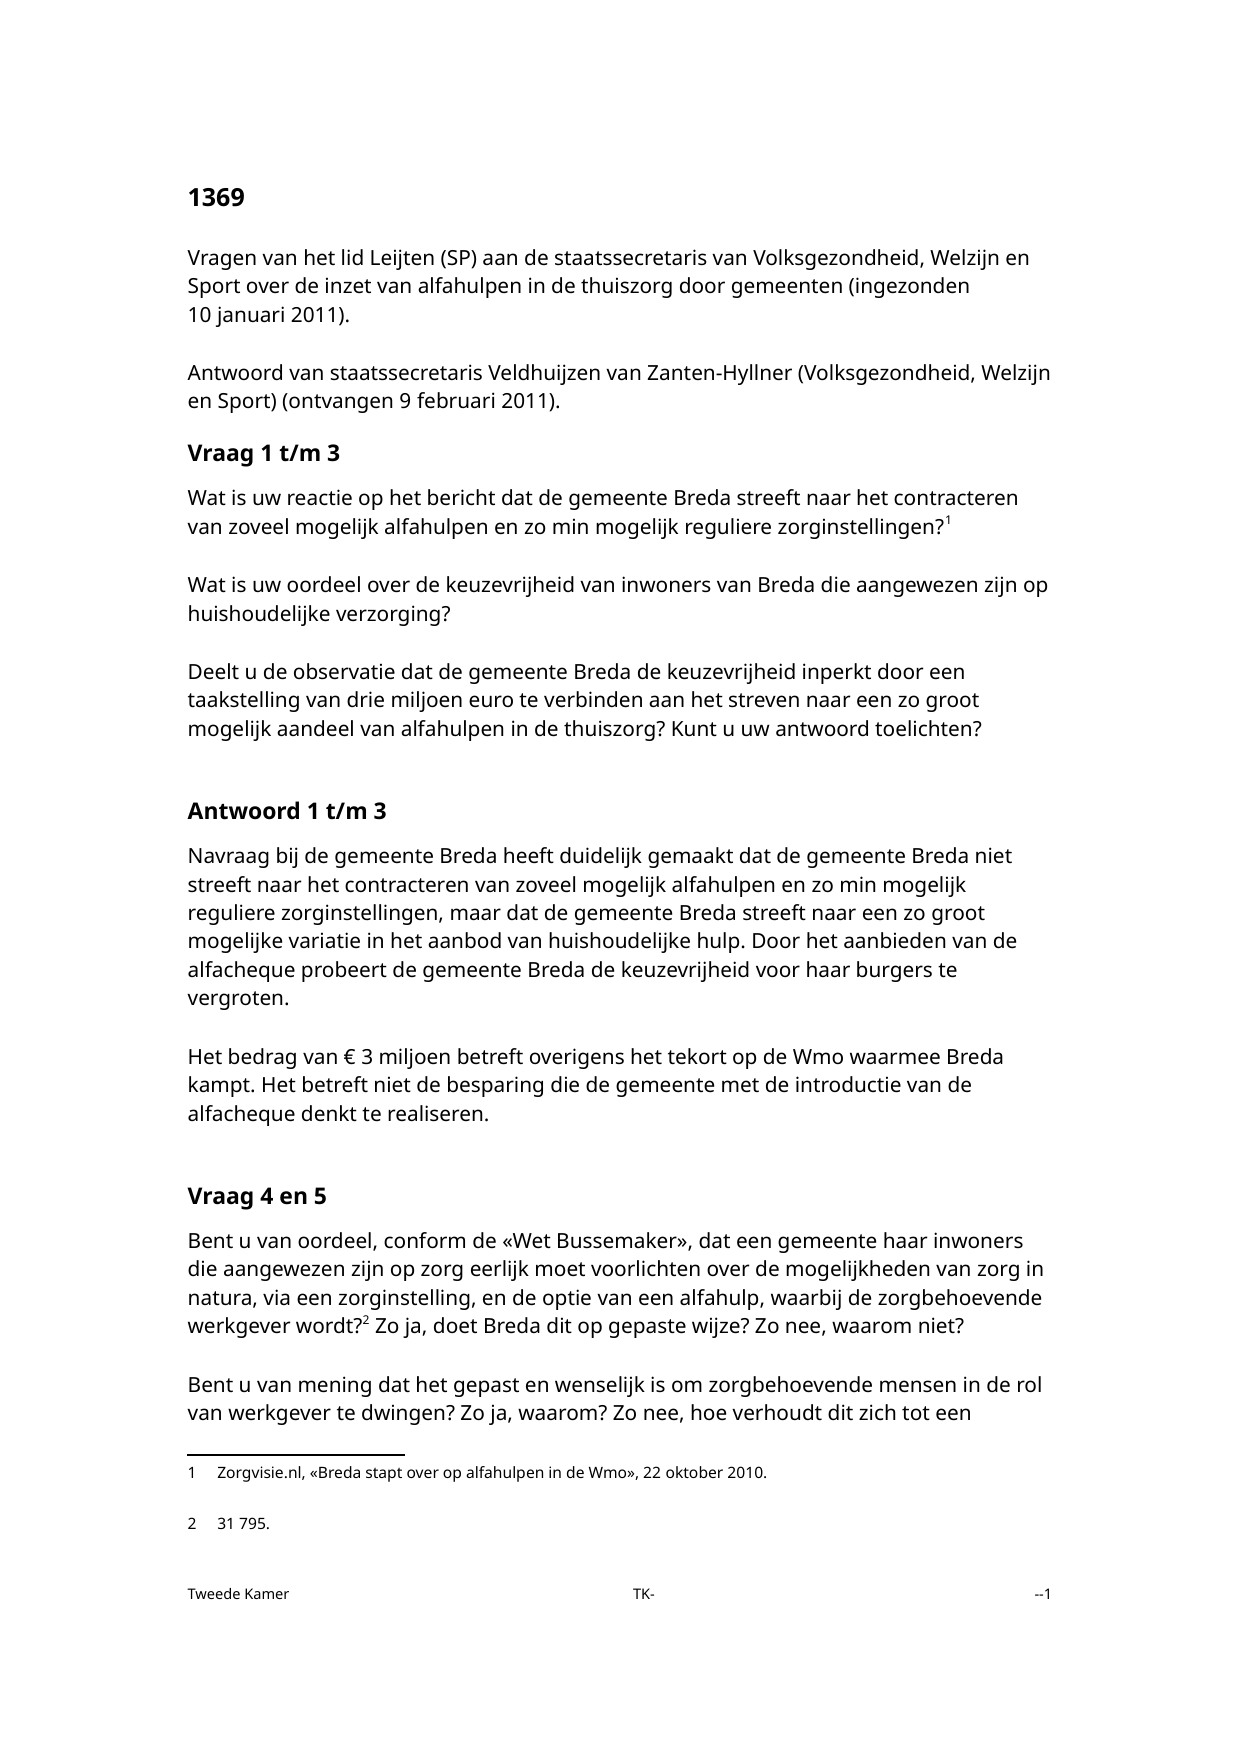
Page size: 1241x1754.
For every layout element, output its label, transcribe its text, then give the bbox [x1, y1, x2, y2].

subtitle Vraag 1 t/m 3 [187, 437, 1053, 468]
text Bent u van mening dat het gepast en wenselijk is om zorgbehoevende mensen in de rol van werkgever te dwingen? Zo ja, waarom? Zo nee, hoe verhoudt dit zich tot een [187, 1370, 1053, 1427]
text Wat is uw reactie op het bericht dat de gemeente Breda streeft naar het contracteren van zoveel mogelijk alfahulpen en zo min mogelijk reguliere zorginstellingen? [187, 483, 1053, 540]
text 1369 [187, 179, 1053, 213]
subtitle Antwoord 1 t/m 3 [187, 795, 1053, 826]
text Bent u van oordeel, conform de «Wet Bussemaker», dat een gemeente haar inwoners die aangewezen zijn op zorg eerlijk moet voorlichten over de mogelijkheden van zorg in natura, via een zorginstelling, en de optie van een alfahulp, waarbij de zorgbehoevende werkgever wordt? Zo ja, doet Breda dit op gepaste wijze? Zo nee, waarom niet? [187, 1226, 1053, 1340]
subtitle Vraag 4 en 5 [187, 1180, 1053, 1211]
text Het bedrag van € 3 miljoen betreft overigens het tekort op de Wmo waarmee Breda kampt. Het betreft niet de besparing die de gemeente met de introductie van de alfacheque denkt te realiseren. [187, 1042, 1053, 1127]
text Antwoord van staatssecretaris Veldhuijzen van Zanten-Hyllner (Volksgezondheid, Welzijn en Sport) (ontvangen 9 februari 2011). [187, 358, 1053, 415]
text Vragen van het lid Leijten (SP) aan de staatssecretaris van Volksgezondheid, Welzijn en Sport over de inzet van alfahulpen in de thuiszorg door gemeenten (ingezonden 10 januari 2011). [187, 243, 1053, 328]
text Navraag bij de gemeente Breda heeft duidelijk gemaakt dat de gemeente Breda niet streeft naar het contracteren van zoveel mogelijk alfahulpen en zo min mogelijk reguliere zorginstellingen, maar dat de gemeente Breda streeft naar een zo groot mogelijke variatie in het aanbod van huishoudelijke hulp. Door het aanbieden van de alfacheque probeert de gemeente Breda de keuzevrijheid voor haar burgers te vergroten. [187, 841, 1053, 1012]
text Deelt u de observatie dat de gemeente Breda de keuzevrijheid inperkt door een taakstelling van drie miljoen euro te verbinden aan het streven naar een zo groot mogelijk aandeel van alfahulpen in de thuiszorg? Kunt u uw antwoord toelichten? [187, 657, 1053, 742]
text 31 795. [187, 1506, 1053, 1534]
text Wat is uw oordeel over de keuzevrijheid van inwoners van Breda die aangewezen zijn op huishoudelijke verzorging? [187, 570, 1053, 627]
text Zorgvisie.nl, «Breda stapt over op alfahulpen in de Wmo», 22 oktober 2010. [187, 1447, 1053, 1476]
